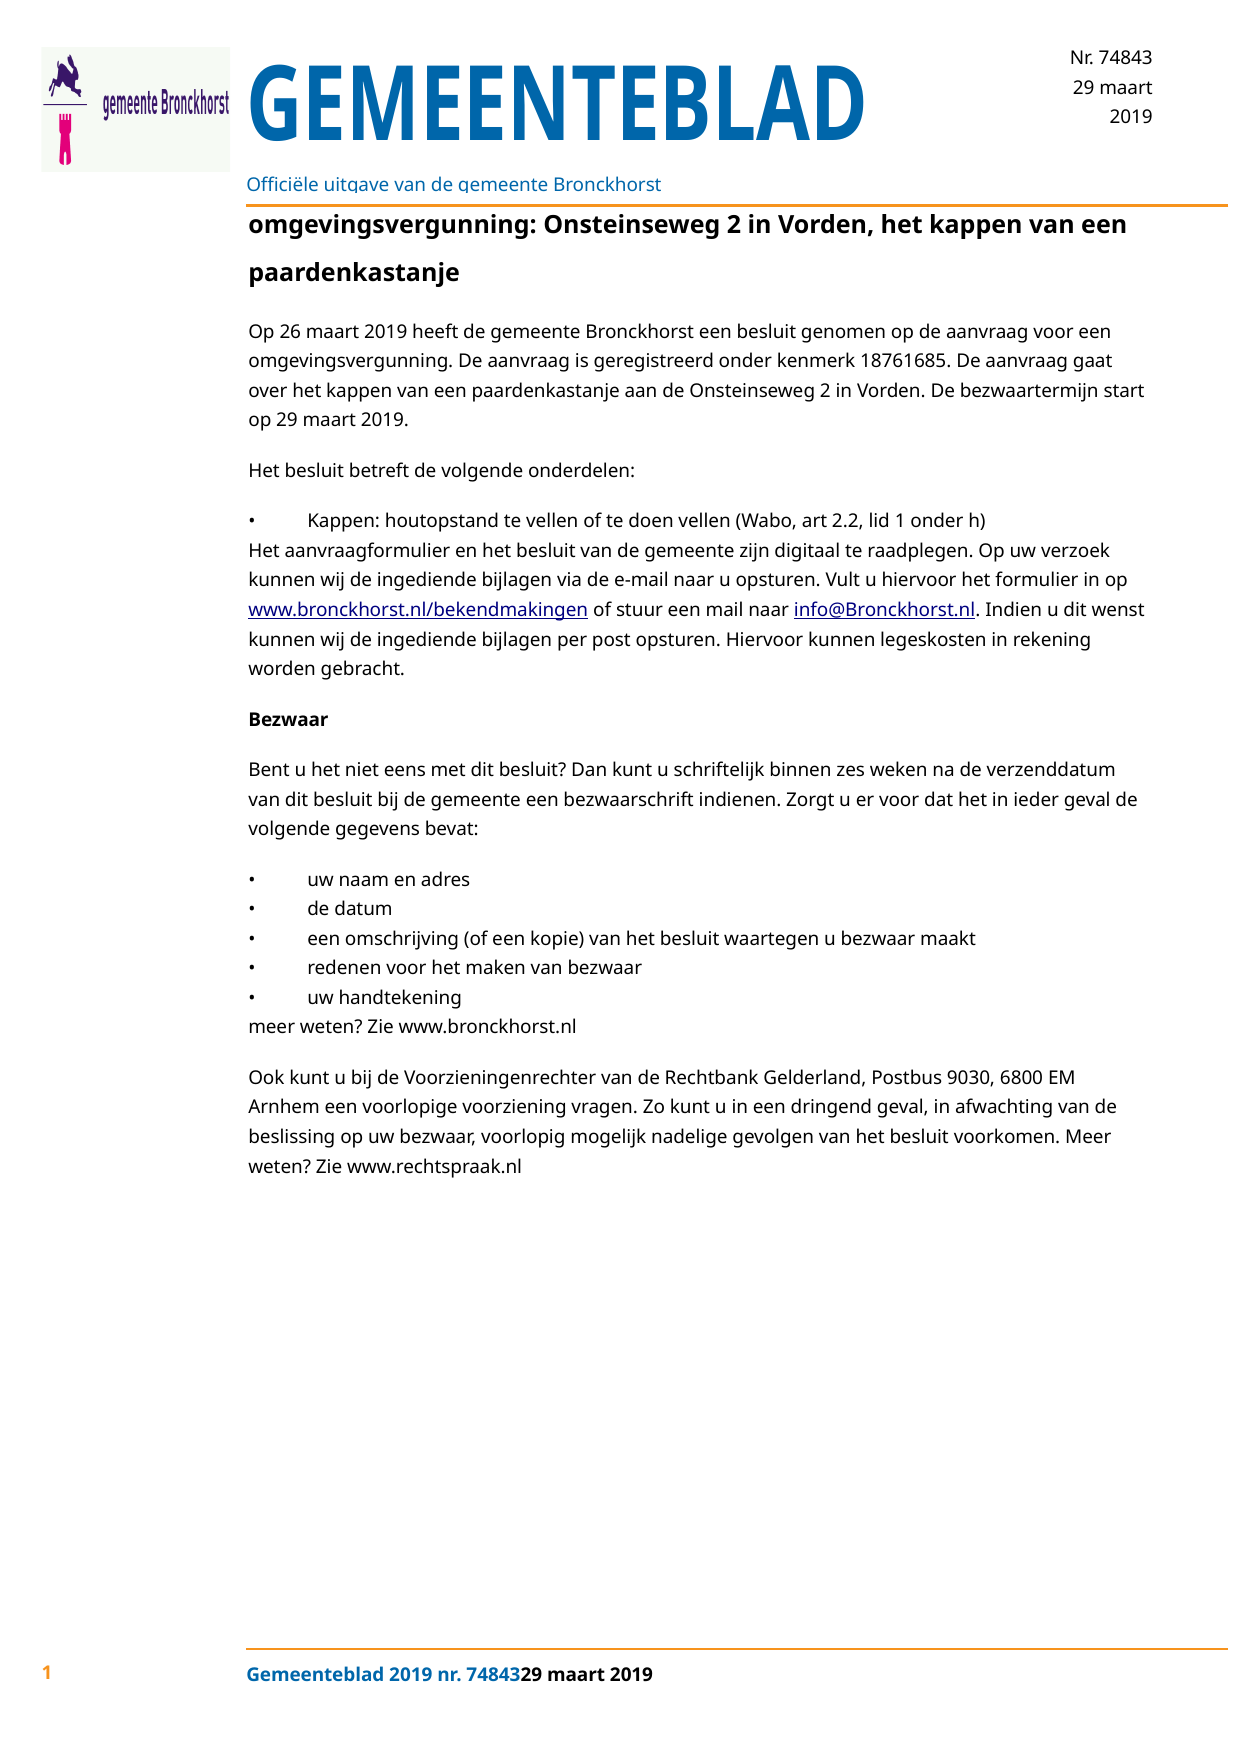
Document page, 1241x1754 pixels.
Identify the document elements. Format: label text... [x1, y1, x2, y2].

text Het besluit betreft de volgende onderdelen: [248, 457, 1152, 483]
list uw naam en adres [248, 866, 1152, 892]
text Bent u het niet eens met dit besluit? Dan kunt u schriftelijk binnen zes weken na de verzenddatum van dit besluit bij de gemeente een bezwaarschrift indienen. Zorgt u er voor dat het in ieder geval de volgende gegevens bevat: [248, 756, 1152, 841]
list een omschrijving (of een kopie) van het besluit waartegen u bezwaar maakt [248, 925, 1152, 951]
list uw handtekening [248, 984, 1152, 1010]
list de datum [248, 895, 1152, 921]
list Kappen: houtopstand te vellen of te doen vellen (Wabo, art 2.2, lid 1 onder h) [248, 507, 1152, 533]
text Ook kunt u bij de Voorzieningenrechter van de Rechtbank Gelderland, Postbus 9030, 6800 EM Arnhem een voorlopige voorziening vragen. Zo kunt u in een dringend geval, in afwachting van de beslissing op uw bezwaar, voorlopig mogelijk nadelige gevolgen van het besluit voorkomen. Meer weten? Zie www.rechtspraak.nl [248, 1064, 1152, 1179]
text meer weten? Zie www.bronckhorst.nl [248, 1014, 1152, 1039]
text Bezwaar [248, 706, 1152, 732]
picture [41, 47, 231, 172]
text Op 26 maart 2019 heeft de gemeente Bronckhorst een besluit genomen op de aanvraag voor een omgevingsvergunning. De aanvraag is geregistreerd onder kenmerk 18761685. De aanvraag gaat over het kappen van een paardenkastanje aan de Onsteinseweg 2 in Vorden. De bezwaartermijn start op 29 maart 2019. [248, 318, 1152, 432]
text Het aanvraagformulier en het besluit van de gemeente zijn digitaal te raadplegen. Op uw verzoek kunnen wij de ingediende bijlagen via de e-mail naar u opsturen. Vult u hiervoor het formulier in op www.bronckhorst.nl/bekendmakingen of stuur een mail naar info@Bronckhorst.nl. Indien u dit wenst kunnen wij de ingediende bijlagen per post opsturen. Hiervoor kunnen legeskosten in rekening worden gebracht. [248, 537, 1152, 681]
list redenen voor het maken van bezwaar [248, 954, 1152, 980]
text omgevingsvergunning: Onsteinseweg 2 in Vorden, het kappen van een paardenkastanje [248, 207, 1152, 288]
